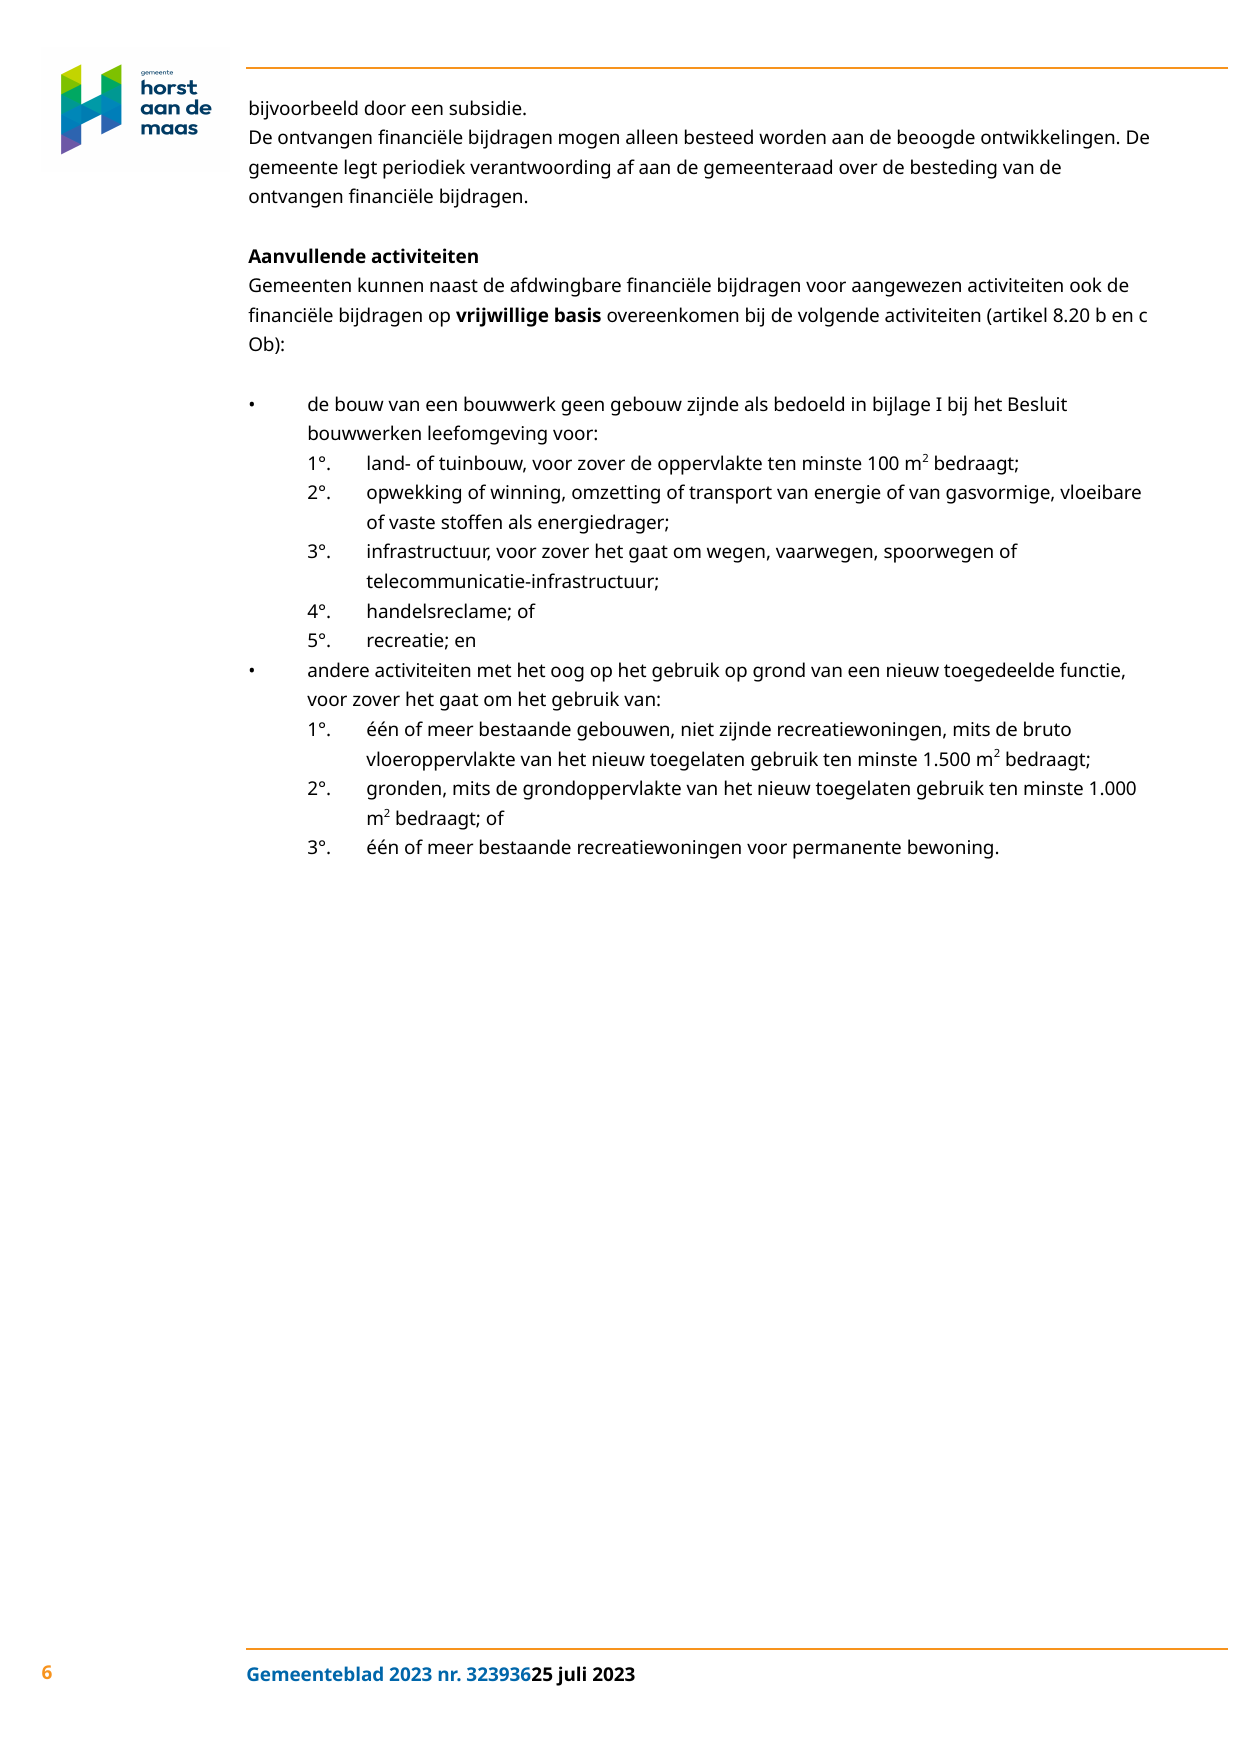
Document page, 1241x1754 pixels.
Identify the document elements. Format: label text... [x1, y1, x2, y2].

text De ontvangen financiële bijdragen mogen alleen besteed worden aan de beoogde ontwikkelingen. De gemeente legt periodiek verantwoording af aan de gemeenteraad over de besteding van de ontvangen financiële bijdragen. [248, 124, 1152, 209]
picture [41, 47, 231, 172]
text bijvoorbeeld door een subsidie. [248, 95, 1152, 121]
table_header Aanvullende activiteiten Gemeenten kunnen naast de afdwingbare financiële bijdragen voor aangewezen activiteiten ook de financiële bijdragen op vrijwillige basis overeenkomen bij de volgende activiteiten (artikel 8.20 b en c Ob): de bouw van een bouwwerk geen gebouw zijnde als bedoeld in bijlage I bij het Besluit bouwwerken leefomgeving voor: land- of tuinbouw, voor zover de oppervlakte ten minste 100 m2 bedraagt; opwekking of winning, omzetting of transport van energie of van gasvormige, vloeibare of vaste stoffen als energiedrager; infrastructuur, voor zover het gaat om wegen, vaarwegen, spoorwegen of telecommunicatie-infrastructuur; handelsreclame; of recreatie; en andere activiteiten met het oog op het gebruik op grond van een nieuw toegedeelde functie, voor zover het gaat om het gebruik van: één of meer bestaande gebouwen, niet zijnde recreatiewoningen, mits de bruto vloeroppervlakte van het nieuw toegelaten gebruik ten minste 1.500 m2 bedraagt; gronden, mits de grondoppervlakte van het nieuw toegelaten gebruik ten minste 1.000 m2 bedraagt; of één of meer bestaande recreatiewoningen voor permanente bewoning. [248, 243, 1152, 860]
